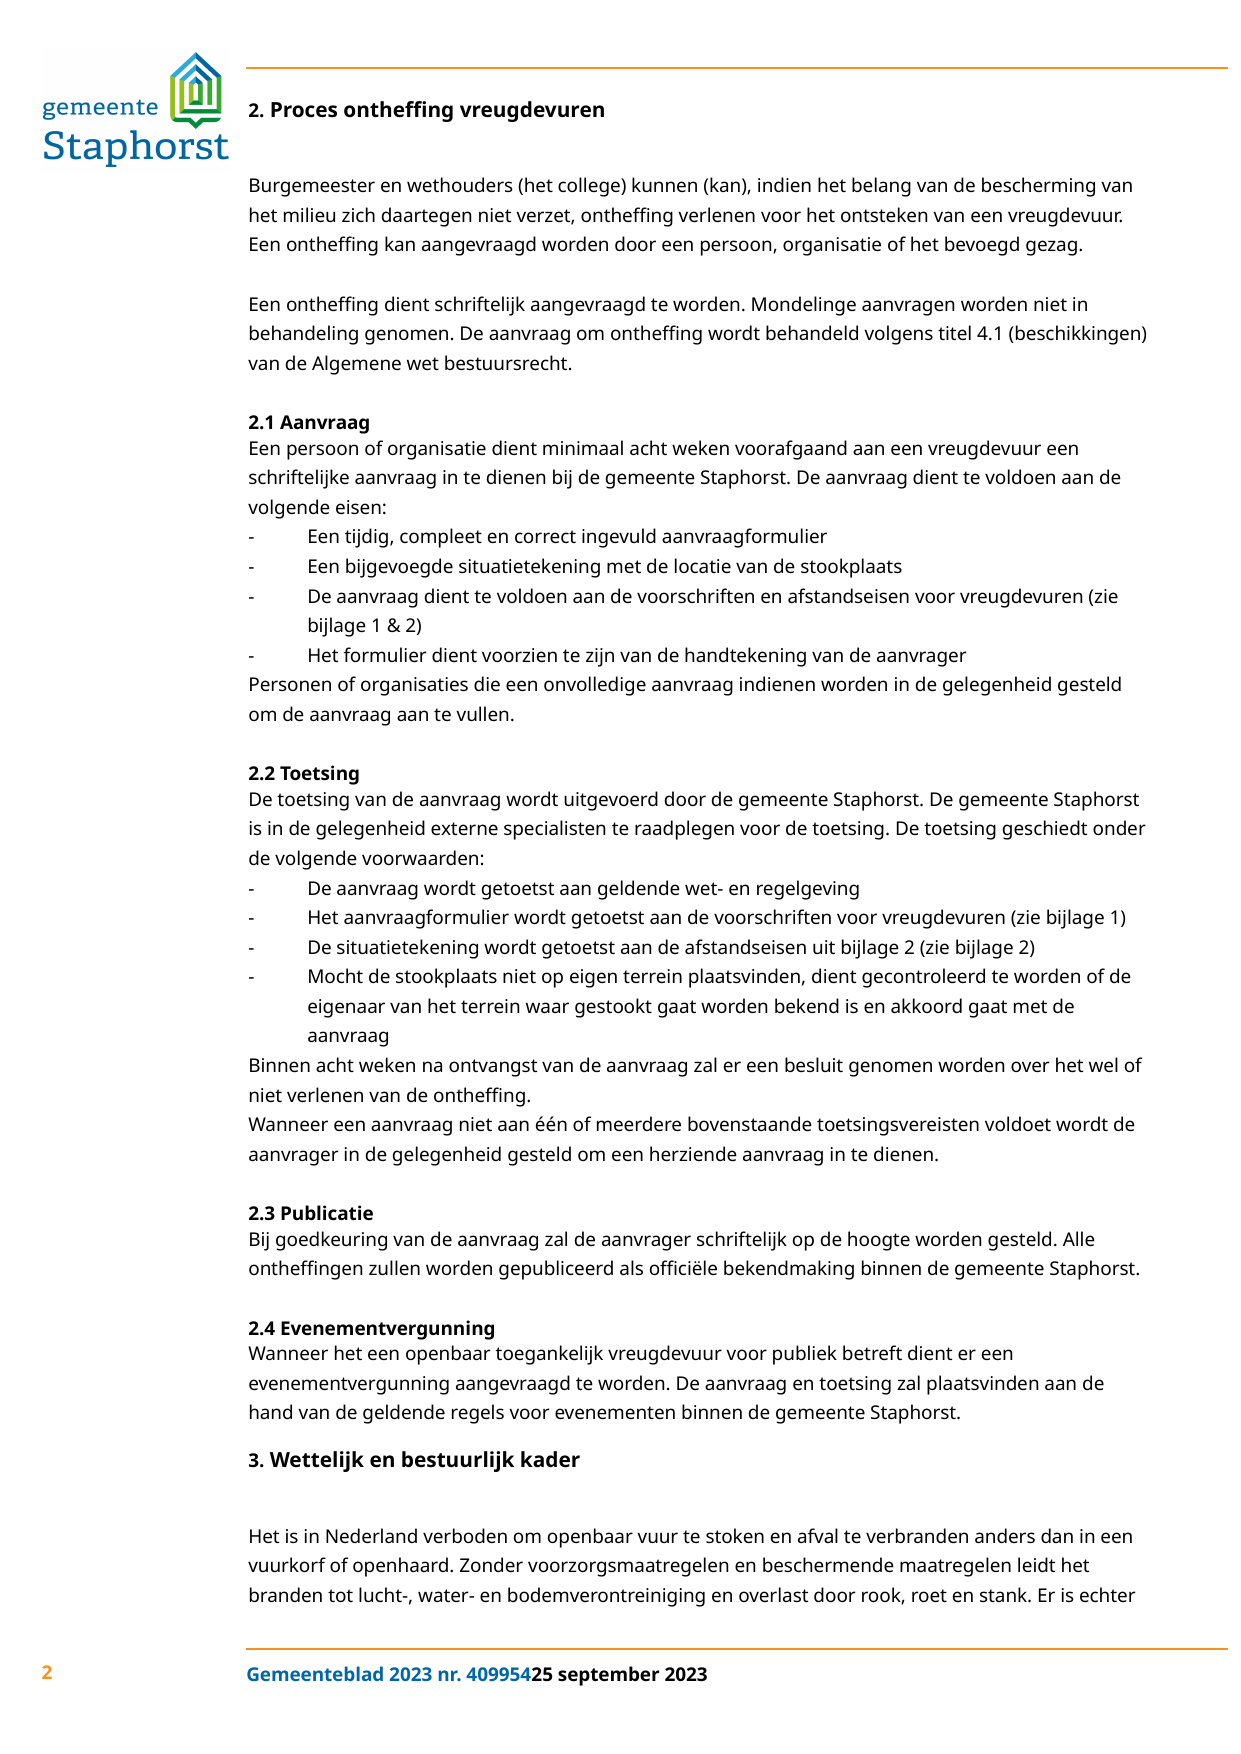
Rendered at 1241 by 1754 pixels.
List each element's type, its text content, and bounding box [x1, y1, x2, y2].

text 2. Proces ontheffing vreugdevuren [248, 95, 1152, 123]
text Personen of organisaties die een onvolledige aanvraag indienen worden in de gelegenheid gesteld om de aanvraag aan te vullen. [248, 672, 1152, 727]
text Wanneer een aanvraag niet aan één of meerdere bovenstaande toetsingsvereisten voldoet wordt de aanvrager in de gelegenheid gesteld om een herziende aanvraag in te dienen. [248, 1111, 1152, 1167]
text 2.4 Evenementvergunning [248, 1315, 1152, 1340]
text Een ontheffing dient schriftelijk aangevraagd te worden. Mondelinge aanvragen worden niet in behandeling genomen. De aanvraag om ontheffing wordt behandeld volgens titel 4.1 (beschikkingen) van de Algemene wet bestuursrecht. [248, 291, 1152, 376]
text De toetsing van de aanvraag wordt uitgevoerd door de gemeente Staphorst. De gemeente Staphorst is in de gelegenheid externe specialisten te raadplegen voor de toetsing. De toetsing geschiedt onder de volgende voorwaarden: [248, 786, 1152, 871]
text 2.3 Publicatie [248, 1200, 1152, 1226]
text Een persoon of organisatie dient minimaal acht weken voorafgaand aan een vreugdevuur een schriftelijke aanvraag in te dienen bij de gemeente Staphorst. De aanvraag dient te voldoen aan de volgende eisen: [248, 435, 1152, 520]
text Het is in Nederland verboden om openbaar vuur te stoken en afval te verbranden anders dan in een vuurkorf of openhaard. Zonder voorzorgsmaatregelen en beschermende maatregelen leidt het branden tot lucht-, water- en bodemverontreiniging en overlast door rook, roet en stank. Er is echter [248, 1523, 1152, 1608]
list De situatietekening wordt getoetst aan de afstandseisen uit bijlage 2 (zie bijlage 2) [248, 934, 1152, 960]
list Mocht de stookplaats niet op eigen terrein plaatsvinden, dient gecontroleerd te worden of de eigenaar van het terrein waar gestookt gaat worden bekend is en akkoord gaat met de aanvraag [248, 963, 1152, 1048]
text 2.2 Toetsing [248, 760, 1152, 786]
text Binnen acht weken na ontvangst van de aanvraag zal er een besluit genomen worden over het wel of niet verlenen van de ontheffing. [248, 1052, 1152, 1108]
list Een tijdig, compleet en correct ingevuld aanvraagformulier [248, 524, 1152, 549]
text Burgemeester en wethouders (het college) kunnen (kan), indien het belang van de bescherming van het milieu zich daartegen niet verzet, ontheffing verlenen voor het ontsteken van een vreugdevuur. Een ontheffing kan aangevraagd worden door een persoon, organisatie of het bevoegd gezag. [248, 172, 1152, 257]
text Bij goedkeuring van de aanvraag zal de aanvrager schriftelijk op de hoogte worden gesteld. Alle ontheffingen zullen worden gepubliceerd als officiële bekendmaking binnen de gemeente Staphorst. [248, 1226, 1152, 1281]
list Het aanvraagformulier wordt getoetst aan de voorschriften voor vreugdevuren (zie bijlage 1) [248, 904, 1152, 930]
list De aanvraag dient te voldoen aan de voorschriften en afstandseisen voor vreugdevuren (zie bijlage 1 & 2) [248, 583, 1152, 638]
picture [41, 47, 231, 172]
text 3. Wettelijk en bestuurlijk kader [248, 1445, 1152, 1474]
list Het formulier dient voorzien te zijn van de handtekening van de aanvrager [248, 642, 1152, 668]
list Een bijgevoegde situatietekening met de locatie van de stookplaats [248, 553, 1152, 579]
list De aanvraag wordt getoetst aan geldende wet- en regelgeving [248, 875, 1152, 901]
text 2.1 Aanvraag [248, 409, 1152, 435]
text Wanneer het een openbaar toegankelijk vreugdevuur voor publiek betreft dient er een evenementvergunning aangevraagd te worden. De aanvraag en toetsing zal plaatsvinden aan de hand van de geldende regels voor evenementen binnen de gemeente Staphorst. [248, 1340, 1152, 1425]
